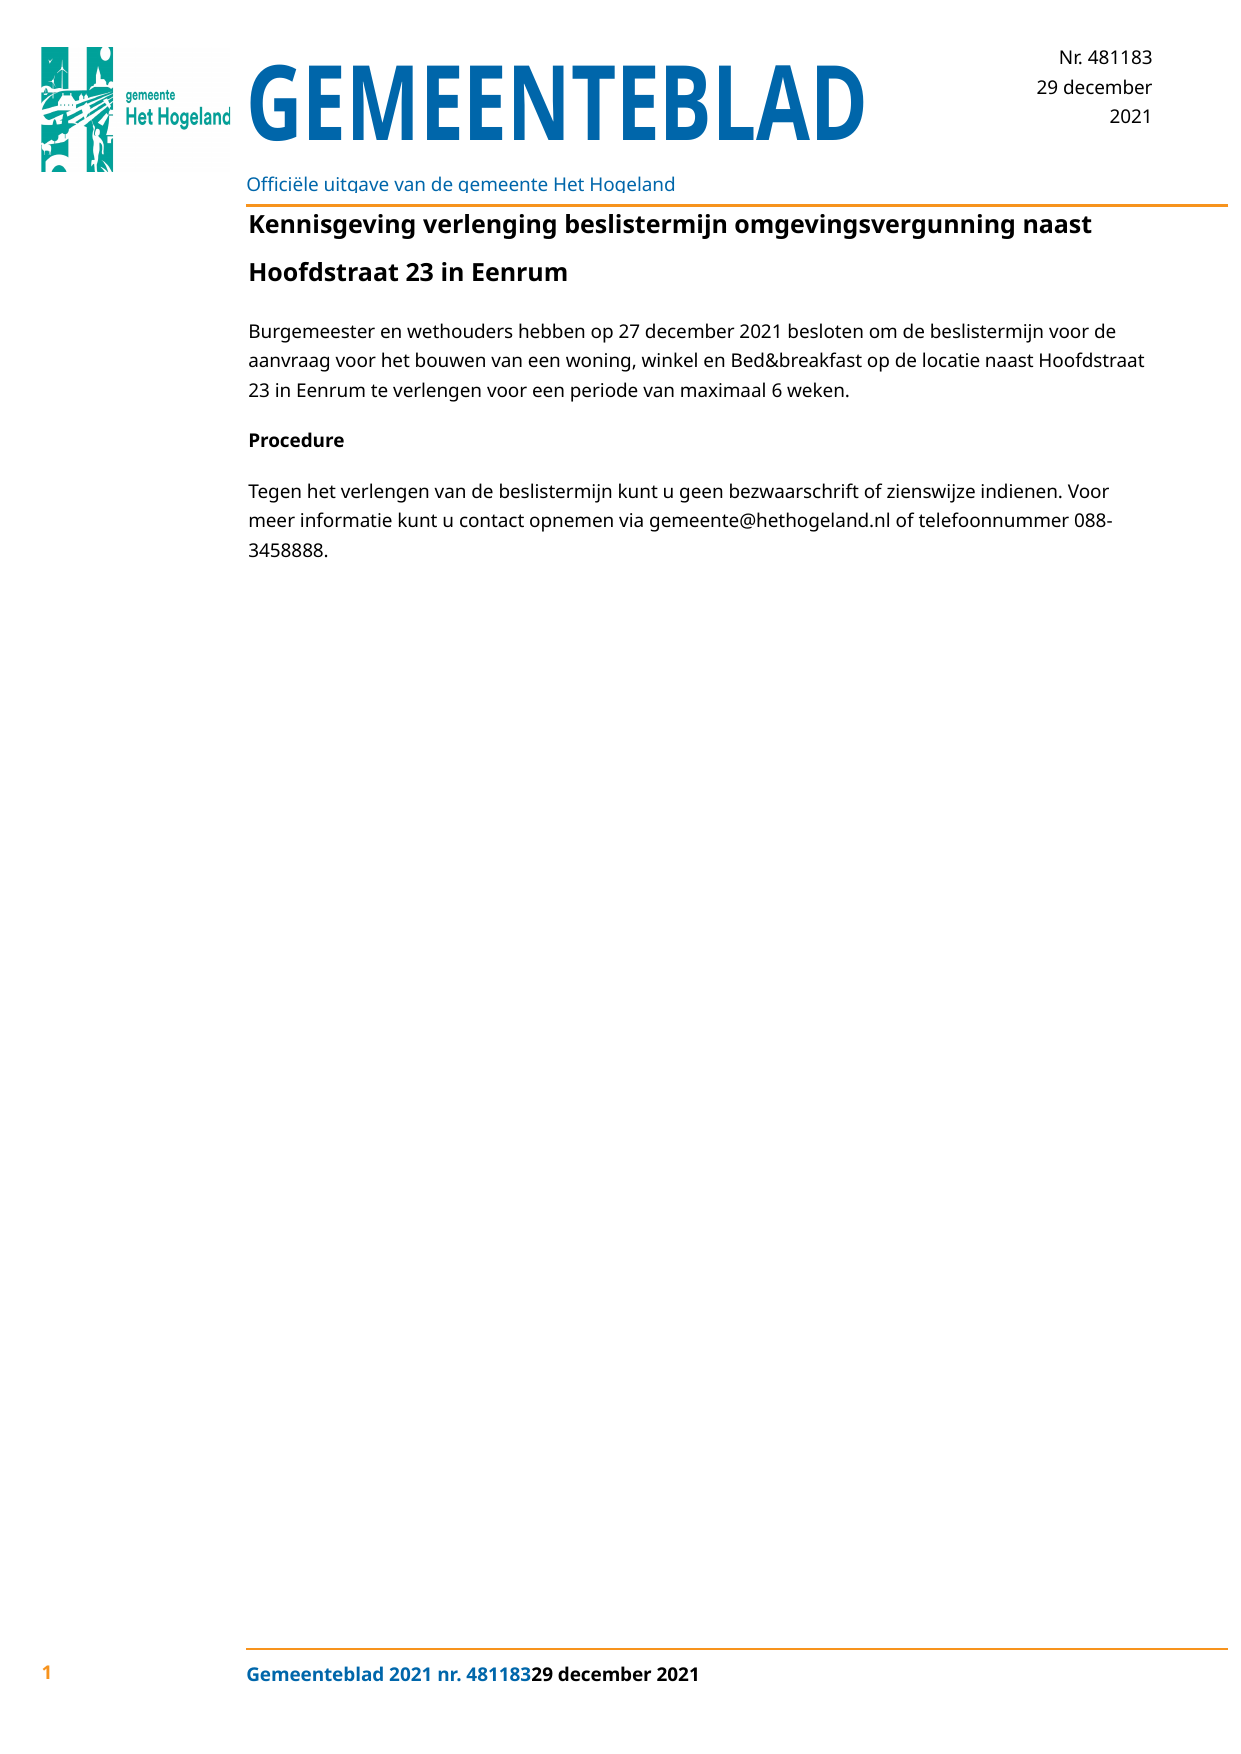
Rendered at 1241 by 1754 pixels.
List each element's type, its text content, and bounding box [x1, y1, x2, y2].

text Kennisgeving verlenging beslistermijn omgevingsvergunning naast Hoofdstraat 23 in Eenrum [248, 207, 1152, 288]
text Procedure [248, 427, 1152, 453]
picture [41, 47, 231, 172]
text Tegen het verlengen van de beslistermijn kunt u geen bezwaarschrift of zienswijze indienen. Voor meer informatie kunt u contact opnemen via gemeente@hethogeland.nl of telefoonnummer 088-3458888. [248, 478, 1152, 563]
text Burgemeester en wethouders hebben op 27 december 2021 besloten om de beslistermijn voor de aanvraag voor het bouwen van een woning, winkel en Bed&breakfast op de locatie naast Hoofdstraat 23 in Eenrum te verlengen voor een periode van maximaal 6 weken. [248, 318, 1152, 403]
